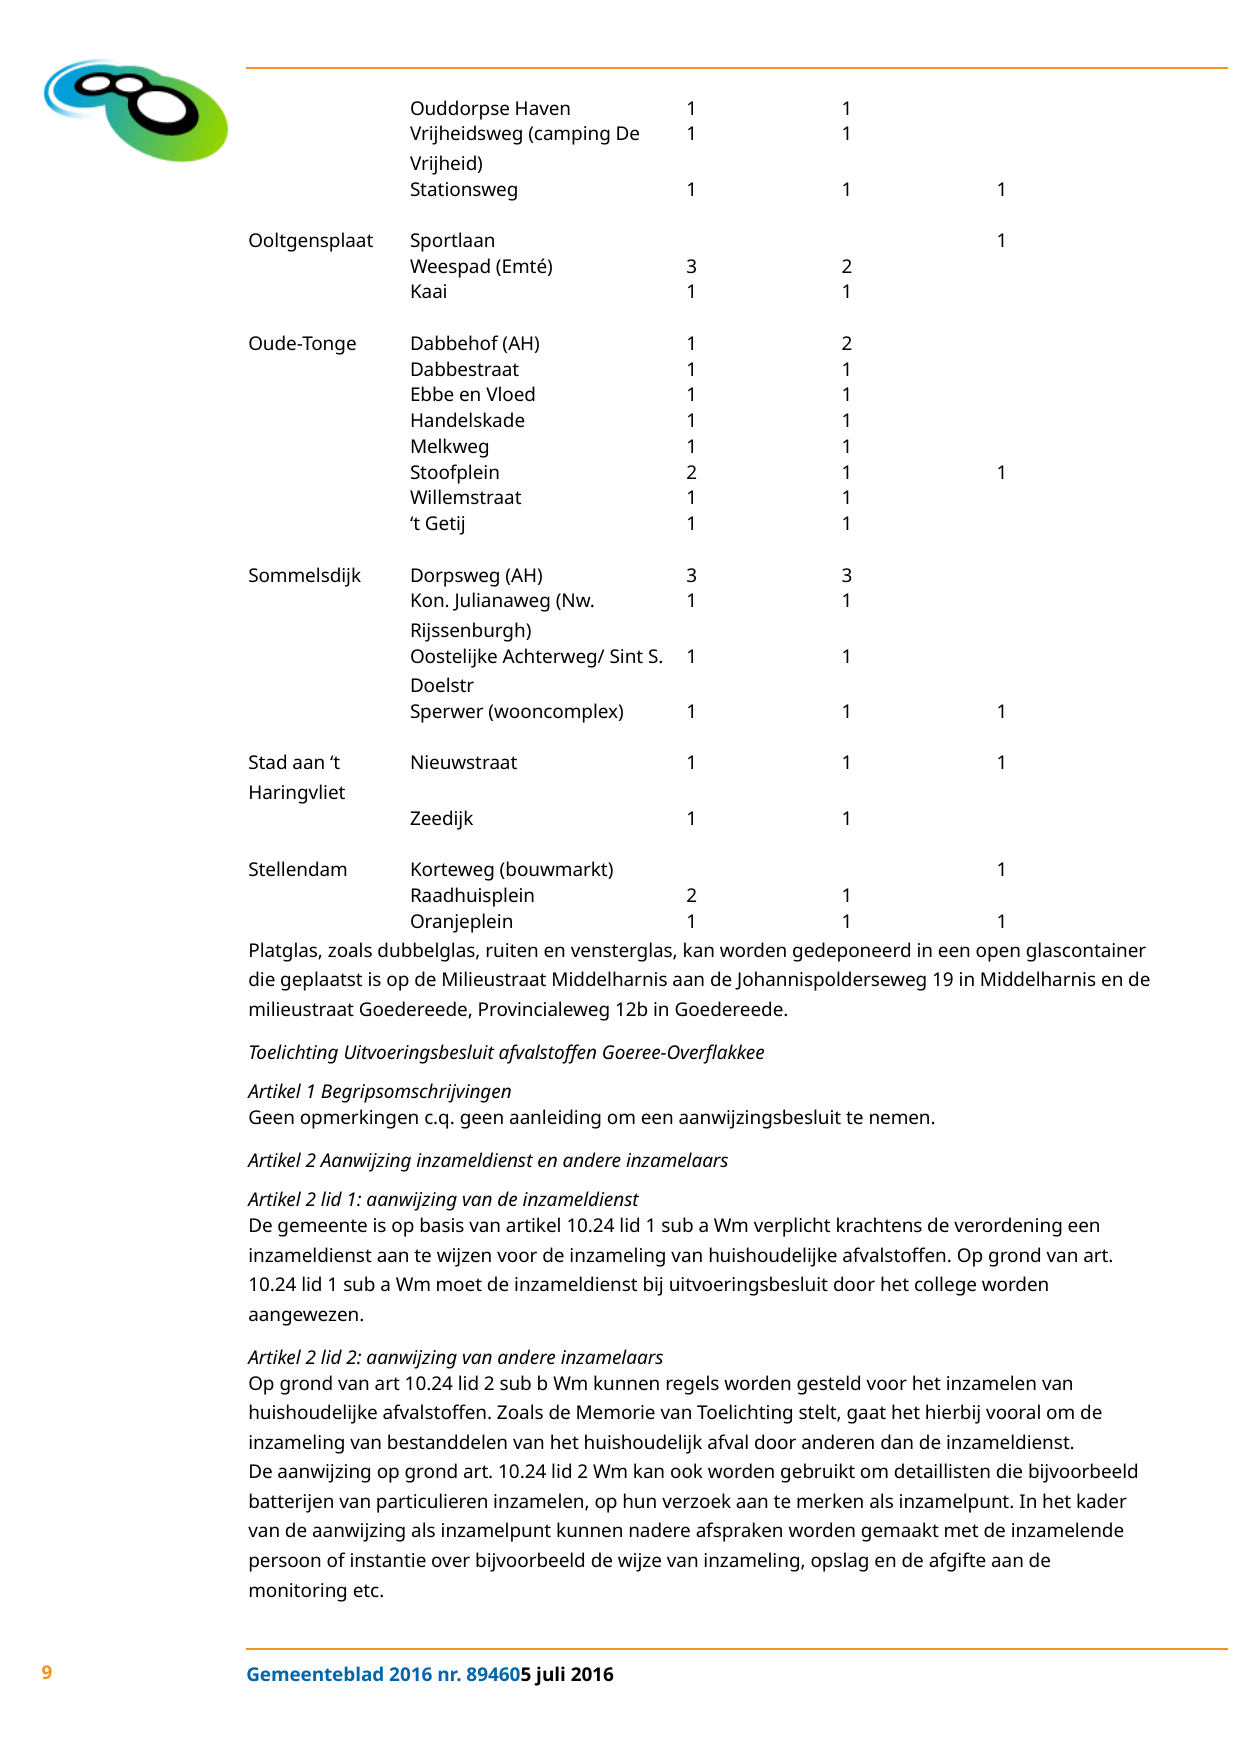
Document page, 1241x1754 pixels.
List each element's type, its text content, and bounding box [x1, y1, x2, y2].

table_cell [410, 536, 686, 562]
table_cell [248, 831, 410, 856]
table_cell [410, 305, 686, 330]
table_cell 1 [686, 176, 841, 202]
table_cell 3 [686, 253, 841, 279]
table_cell Stellendam [248, 856, 410, 882]
table_cell Handelskade [410, 408, 686, 433]
table_cell 1 [841, 279, 996, 304]
table_cell Ebbe en Vloed [410, 382, 686, 407]
table_cell 3 [686, 562, 841, 587]
text Artikel 2 lid 2: aanwijzing van andere inzamelaars [248, 1344, 1152, 1370]
picture [41, 47, 231, 172]
table_cell 1 [996, 750, 1152, 805]
table_cell [841, 724, 996, 749]
table_cell [996, 330, 1152, 356]
text De aanwijzing op grond art. 10.24 lid 2 Wm kan ook worden gebruikt om detaillisten die bijvoorbeeld batterijen van particulieren inzamelen, op hun verzoek aan te merken als inzamelpunt. In het kader van de aanwijzing als inzamelpunt kunnen nadere afspraken worden gemaakt met de inzamelende persoon of instantie over bijvoorbeeld de wijze van inzameling, opslag en de afgifte aan de monitoring etc. [248, 1458, 1152, 1603]
table_cell 1 [841, 121, 996, 176]
table_cell 2 [686, 882, 841, 908]
table_cell 1 [686, 698, 841, 724]
text Artikel 1 Begripsomschrijvingen [248, 1078, 1152, 1104]
table_cell [248, 724, 410, 749]
table_cell [996, 485, 1152, 510]
table_cell [841, 202, 996, 227]
table_cell Oude-Tonge [248, 330, 410, 356]
table_cell 1 [686, 433, 841, 459]
table_cell Dabbestraat [410, 356, 686, 382]
table_cell [686, 305, 841, 330]
table_cell Korteweg (bouwmarkt) [410, 856, 686, 882]
table_cell [841, 305, 996, 330]
table_cell 1 [996, 908, 1152, 933]
table_cell [996, 562, 1152, 587]
table_cell 1 [841, 510, 996, 536]
text Op grond van art 10.24 lid 2 sub b Wm kunnen regels worden gesteld voor het inzamelen van huishoudelijke afvalstoffen. Zoals de Memorie van Toelichting stelt, gaat het hierbij vooral om de inzameling van bestanddelen van het huishoudelijk afval door anderen dan de inzameldienst. [248, 1370, 1152, 1455]
table_cell 1 [841, 485, 996, 510]
table_cell [996, 253, 1152, 279]
table_cell 1 [841, 882, 996, 908]
table_cell [996, 433, 1152, 459]
table_cell [686, 856, 841, 882]
table_cell [996, 305, 1152, 330]
table_cell Stoofplein [410, 459, 686, 484]
table_cell 1 [686, 750, 841, 805]
table_cell [248, 805, 410, 831]
table_cell 1 [686, 356, 841, 382]
table_cell [996, 643, 1152, 698]
table_cell 1 [686, 510, 841, 536]
table_cell Weespad (Emté) [410, 253, 686, 279]
text Artikel 2 lid 1: aanwijzing van de inzameldienst [248, 1186, 1152, 1212]
table_cell [996, 121, 1152, 176]
table_cell [248, 908, 410, 933]
table_cell [841, 856, 996, 882]
text Artikel 2 Aanwijzing inzameldienst en andere inzamelaars [248, 1147, 1152, 1173]
table_cell 1 [686, 121, 841, 176]
table_cell 1 [996, 856, 1152, 882]
table_cell [248, 382, 410, 407]
table_cell [996, 356, 1152, 382]
table_cell 1 [686, 382, 841, 407]
table_cell [996, 588, 1152, 643]
table_cell 1 [841, 433, 996, 459]
table_cell 1 [841, 643, 996, 698]
table_cell 1 [841, 176, 996, 202]
table_cell Raadhuisplein [410, 882, 686, 908]
table_cell 3 [841, 562, 996, 587]
table_cell [410, 724, 686, 749]
table_cell [686, 724, 841, 749]
table_cell Sommelsdijk [248, 562, 410, 587]
table_cell 1 [996, 176, 1152, 202]
table_cell [248, 408, 410, 433]
table_cell Ouddorpse Haven [410, 95, 686, 121]
table_cell [248, 485, 410, 510]
table_cell [996, 408, 1152, 433]
table_cell 1 [841, 908, 996, 933]
table_cell [248, 305, 410, 330]
table_cell 1 [996, 227, 1152, 253]
table_cell [841, 536, 996, 562]
table_cell [996, 95, 1152, 121]
table_cell [410, 831, 686, 856]
text Geen opmerkingen c.q. geen aanleiding om een aanwijzingsbesluit te nemen. [248, 1104, 1152, 1130]
table_cell Nieuwstraat [410, 750, 686, 805]
table_cell ‘t Getij [410, 510, 686, 536]
table_cell Ooltgensplaat [248, 227, 410, 253]
table_cell 2 [686, 459, 841, 484]
table_cell 1 [686, 805, 841, 831]
table_cell 1 [686, 485, 841, 510]
table_cell [841, 227, 996, 253]
table_cell [996, 536, 1152, 562]
table_cell [996, 882, 1152, 908]
table_cell 1 [841, 750, 996, 805]
table_cell [248, 95, 410, 121]
table_cell Kaai [410, 279, 686, 304]
text Platglas, zoals dubbelglas, ruiten en vensterglas, kan worden gedeponeerd in een open glascontainer die geplaatst is op de Milieustraat Middelharnis aan de Johannispolderseweg 19 in Middelharnis en de milieustraat Goedereede, Provincialeweg 12b in Goedereede. [248, 937, 1152, 1022]
table_cell 1 [686, 588, 841, 643]
table_cell [248, 121, 410, 176]
table_cell [248, 176, 410, 202]
table_cell [996, 279, 1152, 304]
table_cell 1 [841, 459, 996, 484]
table_cell 1 [841, 356, 996, 382]
table_cell 1 [841, 382, 996, 407]
table_cell [248, 356, 410, 382]
table_cell [248, 698, 410, 724]
table_cell [686, 831, 841, 856]
table_cell Vrijheidsweg (camping De Vrijheid) [410, 121, 686, 176]
table_cell [996, 724, 1152, 749]
table_cell [248, 510, 410, 536]
table_cell [410, 202, 686, 227]
table_cell [996, 202, 1152, 227]
table_cell [248, 253, 410, 279]
text Toelichting Uitvoeringsbesluit afvalstoffen Goeree-Overflakkee [248, 1039, 1152, 1065]
table_cell [996, 510, 1152, 536]
table_cell 1 [686, 279, 841, 304]
table_cell Sportlaan [410, 227, 686, 253]
table_cell [996, 831, 1152, 856]
table_cell 1 [686, 95, 841, 121]
table_cell 1 [686, 408, 841, 433]
table_cell 1 [841, 95, 996, 121]
table_cell [248, 882, 410, 908]
table_cell [248, 279, 410, 304]
table_cell [996, 382, 1152, 407]
table_cell 1 [841, 698, 996, 724]
table_cell [248, 433, 410, 459]
table_cell [686, 202, 841, 227]
table_cell Stad aan ‘t Haringvliet [248, 750, 410, 805]
table_cell Oranjeplein [410, 908, 686, 933]
text De gemeente is op basis van artikel 10.24 lid 1 sub a Wm verplicht krachtens de verordening een inzameldienst aan te wijzen voor de inzameling van huishoudelijke afvalstoffen. Op grond van art. 10.24 lid 1 sub a Wm moet de inzameldienst bij uitvoeringsbesluit door het college worden aangewezen. [248, 1212, 1152, 1327]
table_cell [248, 643, 410, 698]
table_cell 1 [686, 330, 841, 356]
table_cell 1 [841, 805, 996, 831]
table_cell 1 [686, 908, 841, 933]
table_cell 1 [841, 588, 996, 643]
table_cell [248, 536, 410, 562]
table_cell [686, 227, 841, 253]
table_cell Melkweg [410, 433, 686, 459]
table_cell [996, 805, 1152, 831]
table_cell 1 [686, 643, 841, 698]
table_cell Zeedijk [410, 805, 686, 831]
table_cell 2 [841, 253, 996, 279]
table_cell [248, 459, 410, 484]
table_cell 1 [996, 698, 1152, 724]
table_cell Sperwer (wooncomplex) [410, 698, 686, 724]
table_cell [841, 831, 996, 856]
table_cell Willemstraat [410, 485, 686, 510]
table_cell 1 [996, 459, 1152, 484]
table_cell Oostelijke Achterweg/ Sint S. Doelstr [410, 643, 686, 698]
table_cell [248, 588, 410, 643]
table_cell Kon. Julianaweg (Nw. Rijssenburgh) [410, 588, 686, 643]
table_cell [248, 202, 410, 227]
table_cell 2 [841, 330, 996, 356]
table_cell Dabbehof (AH) [410, 330, 686, 356]
table_cell Dorpsweg (AH) [410, 562, 686, 587]
table_cell Stationsweg [410, 176, 686, 202]
table_cell 1 [841, 408, 996, 433]
table_cell [686, 536, 841, 562]
